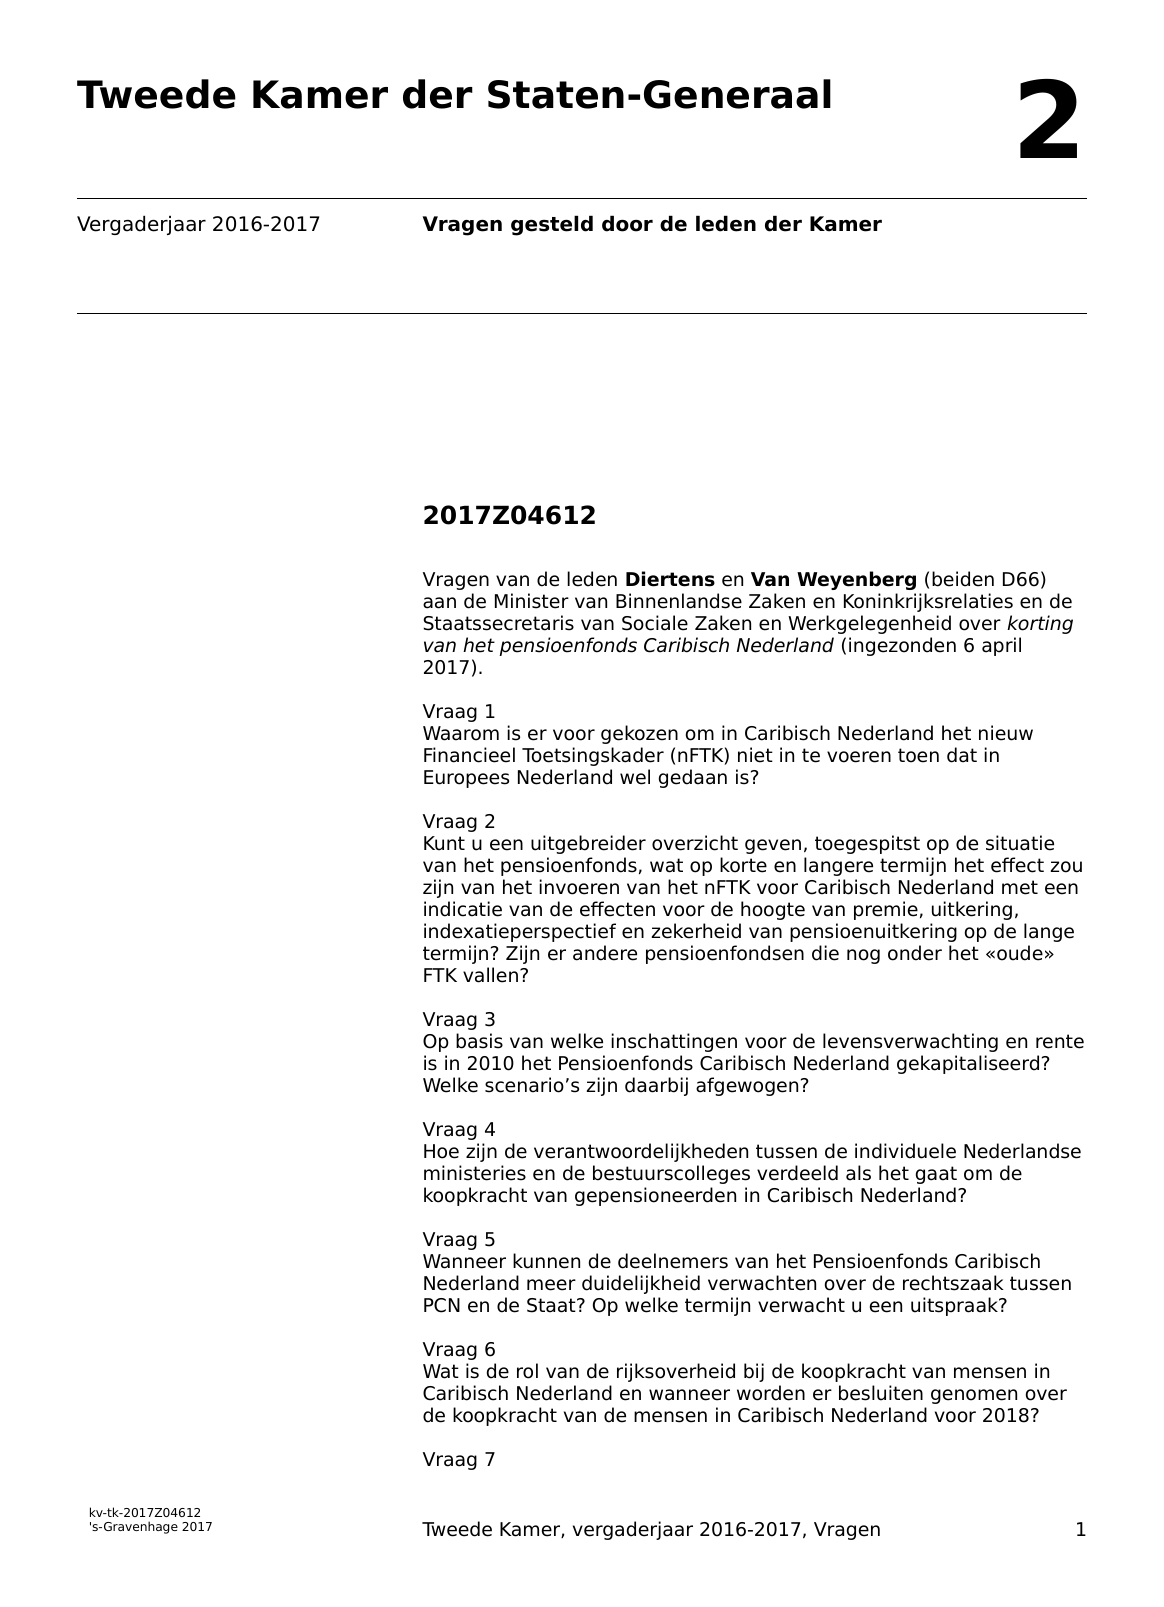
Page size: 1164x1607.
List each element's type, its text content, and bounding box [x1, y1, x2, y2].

text Vraag 1 [422, 701, 1087, 723]
text kv-tk-2017Z04612 [88, 1506, 323, 1520]
table_cell Vergaderjaar 2016-2017 [77, 199, 422, 313]
text Wanneer kunnen de deelnemers van het Pensioenfonds Caribisch Nederland meer duidelijkheid verwachten over de rechtszaak tussen PCN en de Staat? Op welke termijn verwacht u een uitspraak? [422, 1251, 1087, 1317]
table_cell Vragen gesteld door de leden der Kamer [422, 199, 1087, 313]
text Vraag 5 [422, 1229, 1087, 1251]
table_header Tweede Kamer der Staten-Generaal [77, 59, 886, 198]
text Vraag 4 [422, 1119, 1087, 1141]
text Hoe zijn de verantwoordelijkheden tussen de individuele Nederlandse ministeries en de bestuurscolleges verdeeld als het gaat om de koopkracht van gepensioneerden in Caribisch Nederland? [422, 1141, 1087, 1207]
text Waarom is er voor gekozen om in Caribisch Nederland het nieuw Financieel Toetsingskader (nFTK) niet in te voeren toen dat in Europees Nederland wel gedaan is? [422, 723, 1087, 789]
text Kunt u een uitgebreider overzicht geven, toegespitst op de situatie van het pensioenfonds, wat op korte en langere termijn het effect zou zijn van het invoeren van het nFTK voor Caribisch Nederland met een indicatie van de effecten voor de hoogte van premie, uitkering, indexatieperspectief en zekerheid van pensioenuitkering op de lange termijn? Zijn er andere pensioenfondsen die nog onder het «oude» FTK vallen? [422, 833, 1087, 987]
text Vraag 2 [422, 811, 1087, 833]
text Op basis van welke inschattingen voor de levensverwachting en rente is in 2010 het Pensioenfonds Caribisch Nederland gekapitaliseerd? Welke scenario’s zijn daarbij afgewogen? [422, 1031, 1087, 1097]
text Vraag 6 [422, 1339, 1087, 1361]
text Vraag 3 [422, 1009, 1087, 1031]
text Vragen van de leden Diertens en Van Weyenberg (beiden D66) aan de Minister van Binnenlandse Zaken en Koninkrijksrelaties en de Staatssecretaris van Sociale Zaken en Werkgelegenheid over korting van het pensioenfonds Caribisch Nederland (ingezonden 6 april 2017). [422, 569, 1087, 679]
text Wat is de rol van de rijksoverheid bij de koopkracht van mensen in Caribisch Nederland en wanneer worden er besluiten genomen over de koopkracht van de mensen in Caribisch Nederland voor 2018? [422, 1361, 1087, 1427]
text 's-Gravenhage 2017 [88, 1520, 323, 1534]
table_header 2 [886, 59, 1087, 198]
text 2017Z04612 [422, 501, 1087, 531]
text Vraag 7 [422, 1449, 1087, 1471]
